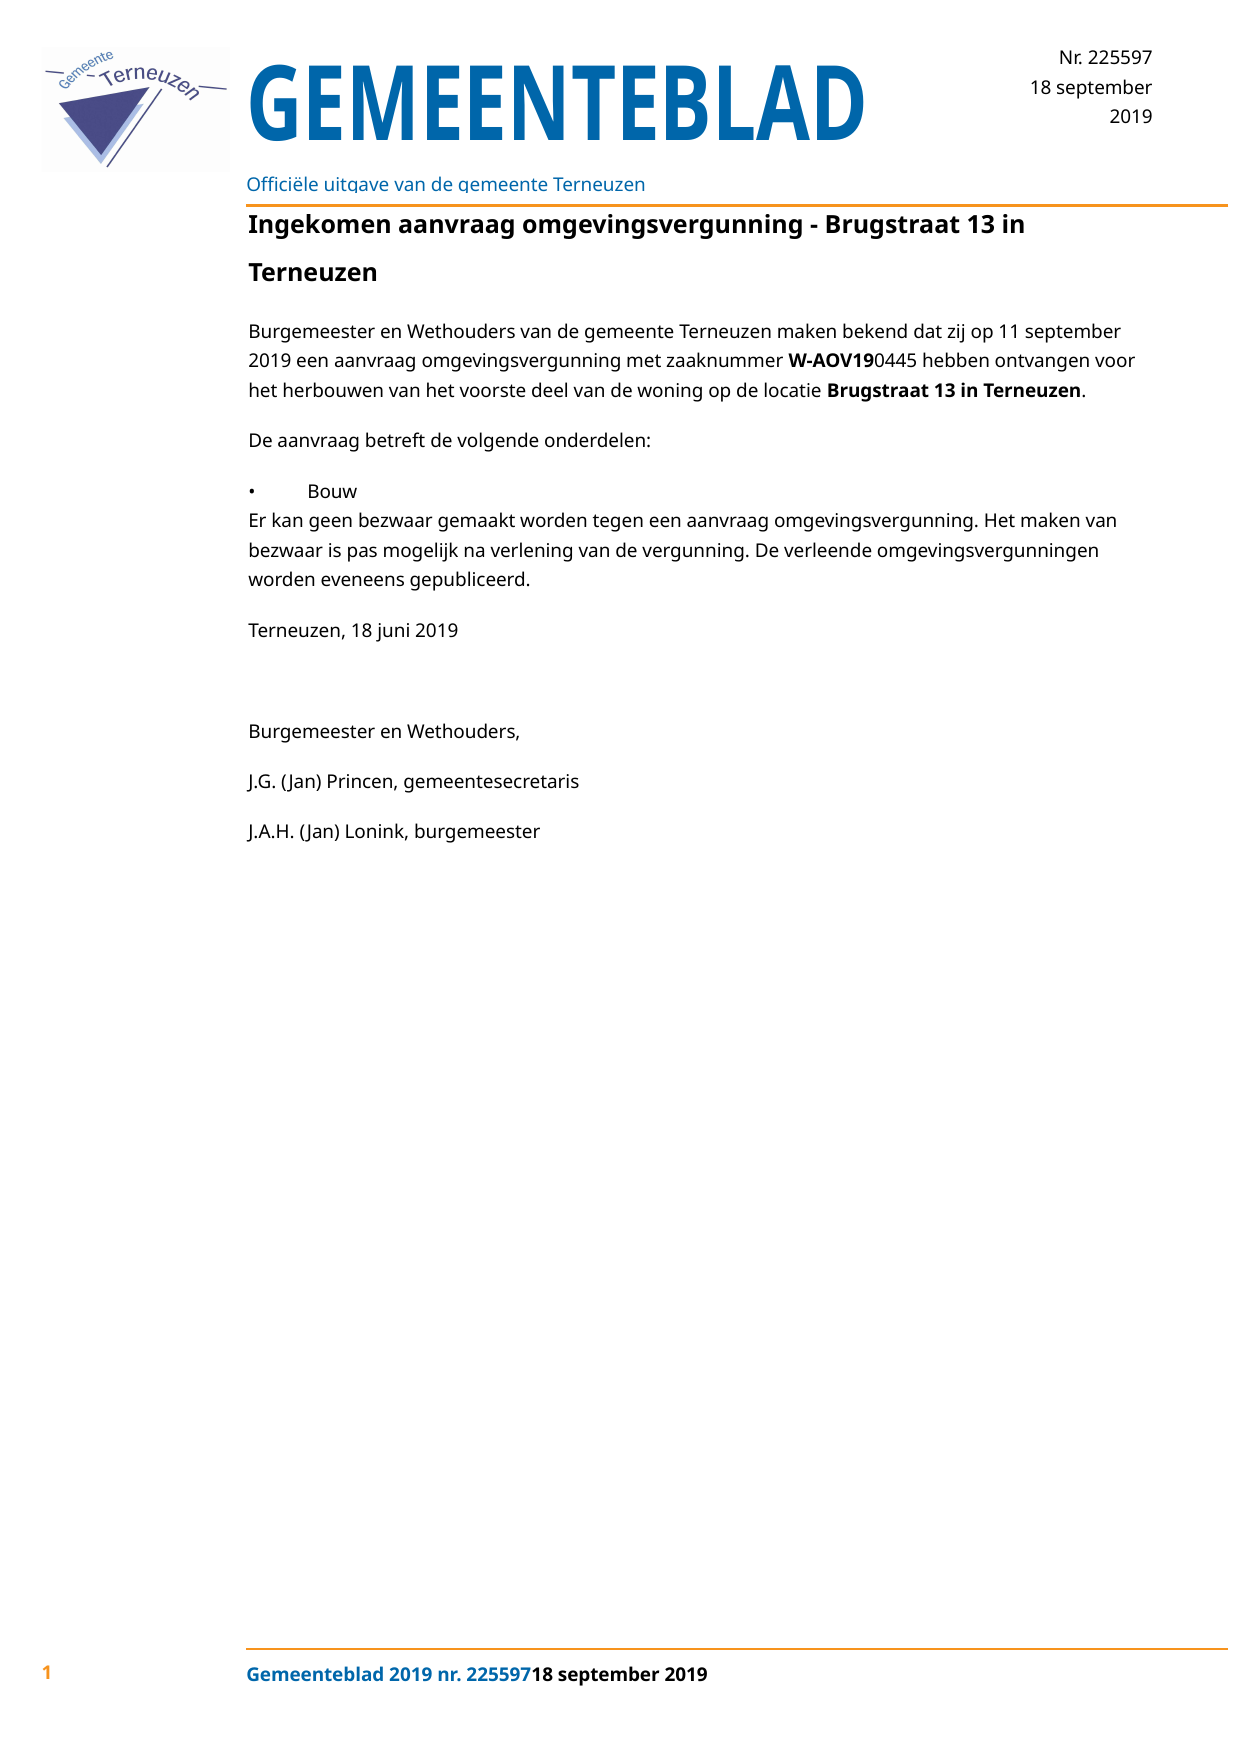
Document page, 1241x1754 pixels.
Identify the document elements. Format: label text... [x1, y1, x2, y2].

text Ingekomen aanvraag omgevingsvergunning - Brugstraat 13 in Terneuzen [248, 207, 1152, 288]
text Burgemeester en Wethouders, [248, 718, 1152, 744]
text Burgemeester en Wethouders van de gemeente Terneuzen maken bekend dat zij op 11 september 2019 een aanvraag omgevingsvergunning met zaaknummer W-AOV190445 hebben ontvangen voor het herbouwen van het voorste deel van de woning op de locatie Brugstraat 13 in Terneuzen. [248, 318, 1152, 403]
list Bouw [248, 478, 1152, 504]
text Terneuzen, 18 juni 2019 [248, 617, 1152, 643]
text J.A.H. (Jan) Lonink, burgemeester [248, 819, 1152, 844]
text De aanvraag betreft de volgende onderdelen: [248, 427, 1152, 453]
text Er kan geen bezwaar gemaakt worden tegen een aanvraag omgevingsvergunning. Het maken van bezwaar is pas mogelijk na verlening van de vergunning. De verleende omgevingsvergunningen worden eveneens gepubliceerd. [248, 507, 1152, 592]
text J.G. (Jan) Princen, gemeentesecretaris [248, 768, 1152, 794]
picture [41, 47, 231, 172]
